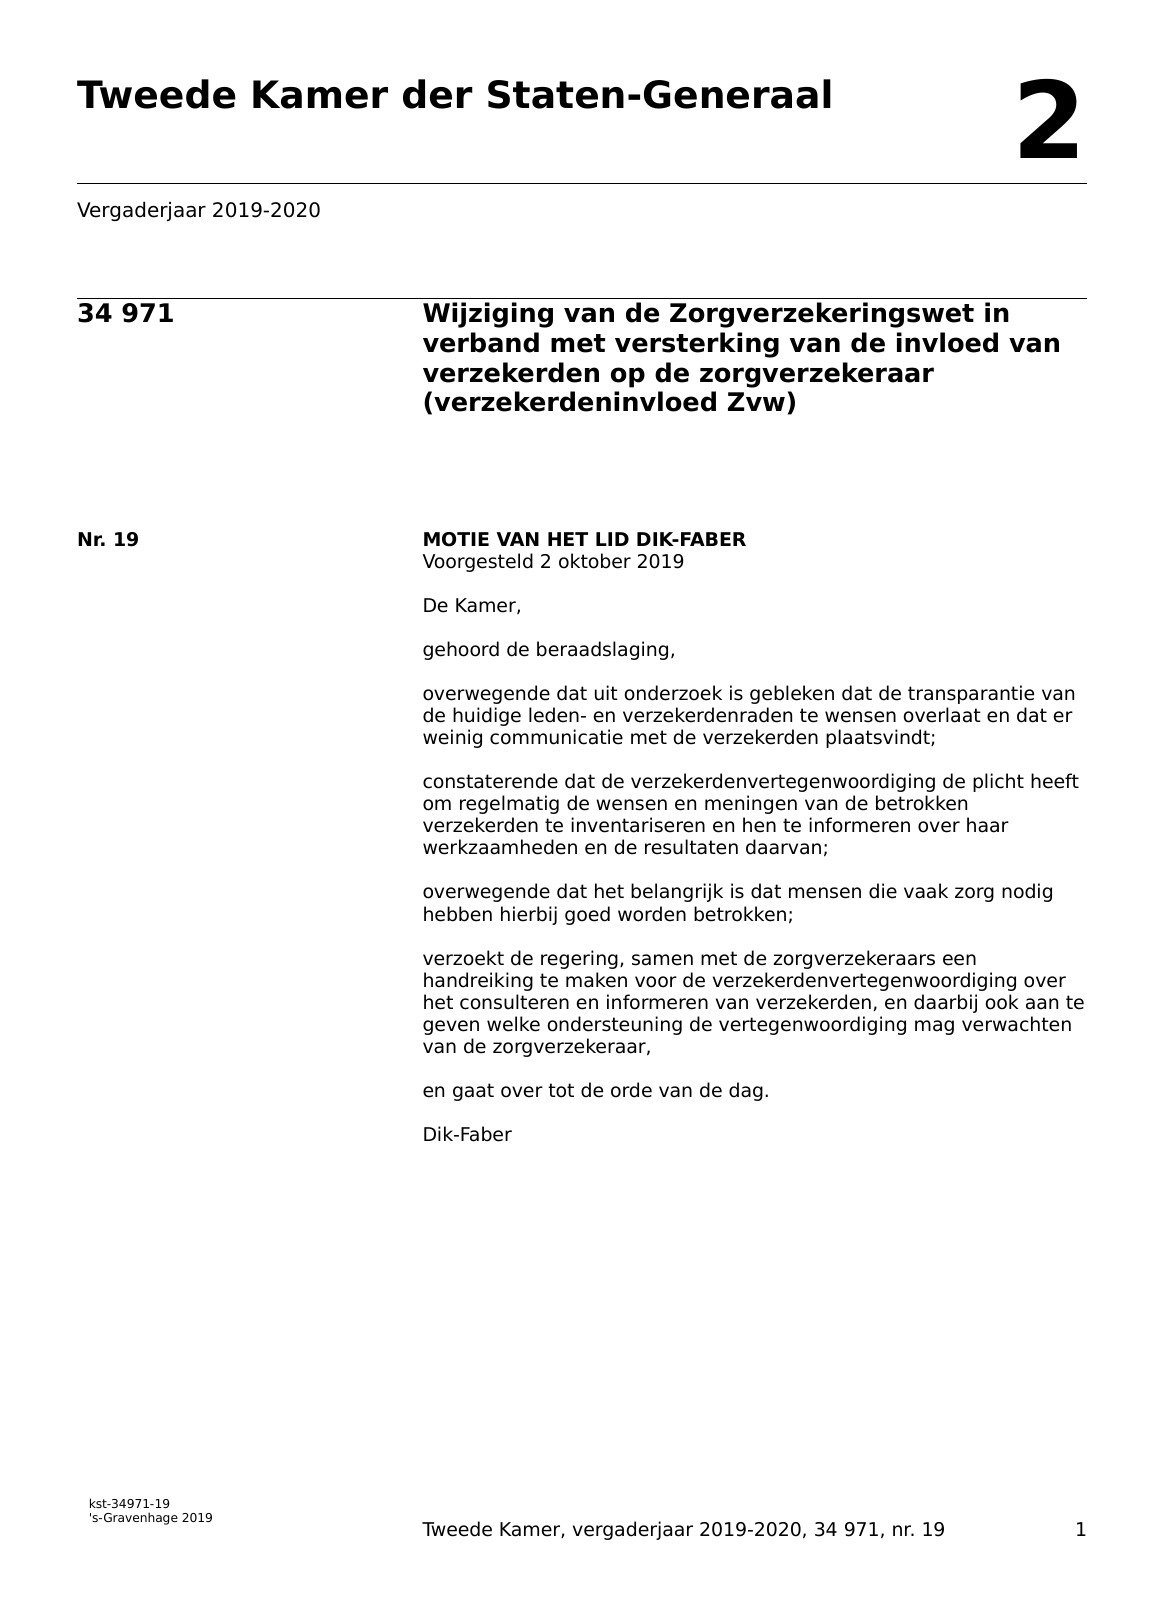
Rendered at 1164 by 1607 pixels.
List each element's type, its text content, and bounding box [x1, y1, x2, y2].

text De Kamer, [422, 595, 1087, 617]
text gehoord de beraadslaging, [422, 639, 1087, 661]
table_cell Vergaderjaar 2019-2020 [77, 184, 1087, 298]
text en gaat over tot de orde van de dag. [422, 1080, 1087, 1102]
table_header Tweede Kamer der Staten-Generaal [77, 59, 886, 183]
subtitle Nr. 19 MOTIE VAN HET LID DIK-FABER [77, 529, 1087, 551]
text Dik-Faber [422, 1124, 1087, 1146]
text verzoekt de regering, samen met de zorgverzekeraars een handreiking te maken voor de verzekerdenvertegenwoordiging over het consulteren en informeren van verzekerden, en daarbij ook aan te geven welke ondersteuning de vertegenwoordiging mag verwachten van de zorgverzekeraar, [422, 948, 1087, 1057]
text 's-Gravenhage 2019 [88, 1511, 323, 1525]
subtitle 34 971 Wijziging van de Zorgverzekeringswet in verband met versterking van de invloed van verzekerden op de zorgverzekeraar (verzekerdeninvloed Zvw) [77, 299, 1087, 418]
table_header 2 [886, 59, 1087, 183]
text overwegende dat uit onderzoek is gebleken dat de transparantie van de huidige leden- en verzekerdenraden te wensen overlaat en dat er weinig communicatie met de verzekerden plaatsvindt; [422, 683, 1087, 749]
text kst-34971-19 [88, 1497, 323, 1511]
text Voorgesteld 2 oktober 2019 [422, 551, 1087, 573]
text constaterende dat de verzekerdenvertegenwoordiging de plicht heeft om regelmatig de wensen en meningen van de betrokken verzekerden te inventariseren en hen te informeren over haar werkzaamheden en de resultaten daarvan; [422, 771, 1087, 859]
text overwegende dat het belangrijk is dat mensen die vaak zorg nodig hebben hierbij goed worden betrokken; [422, 881, 1087, 925]
